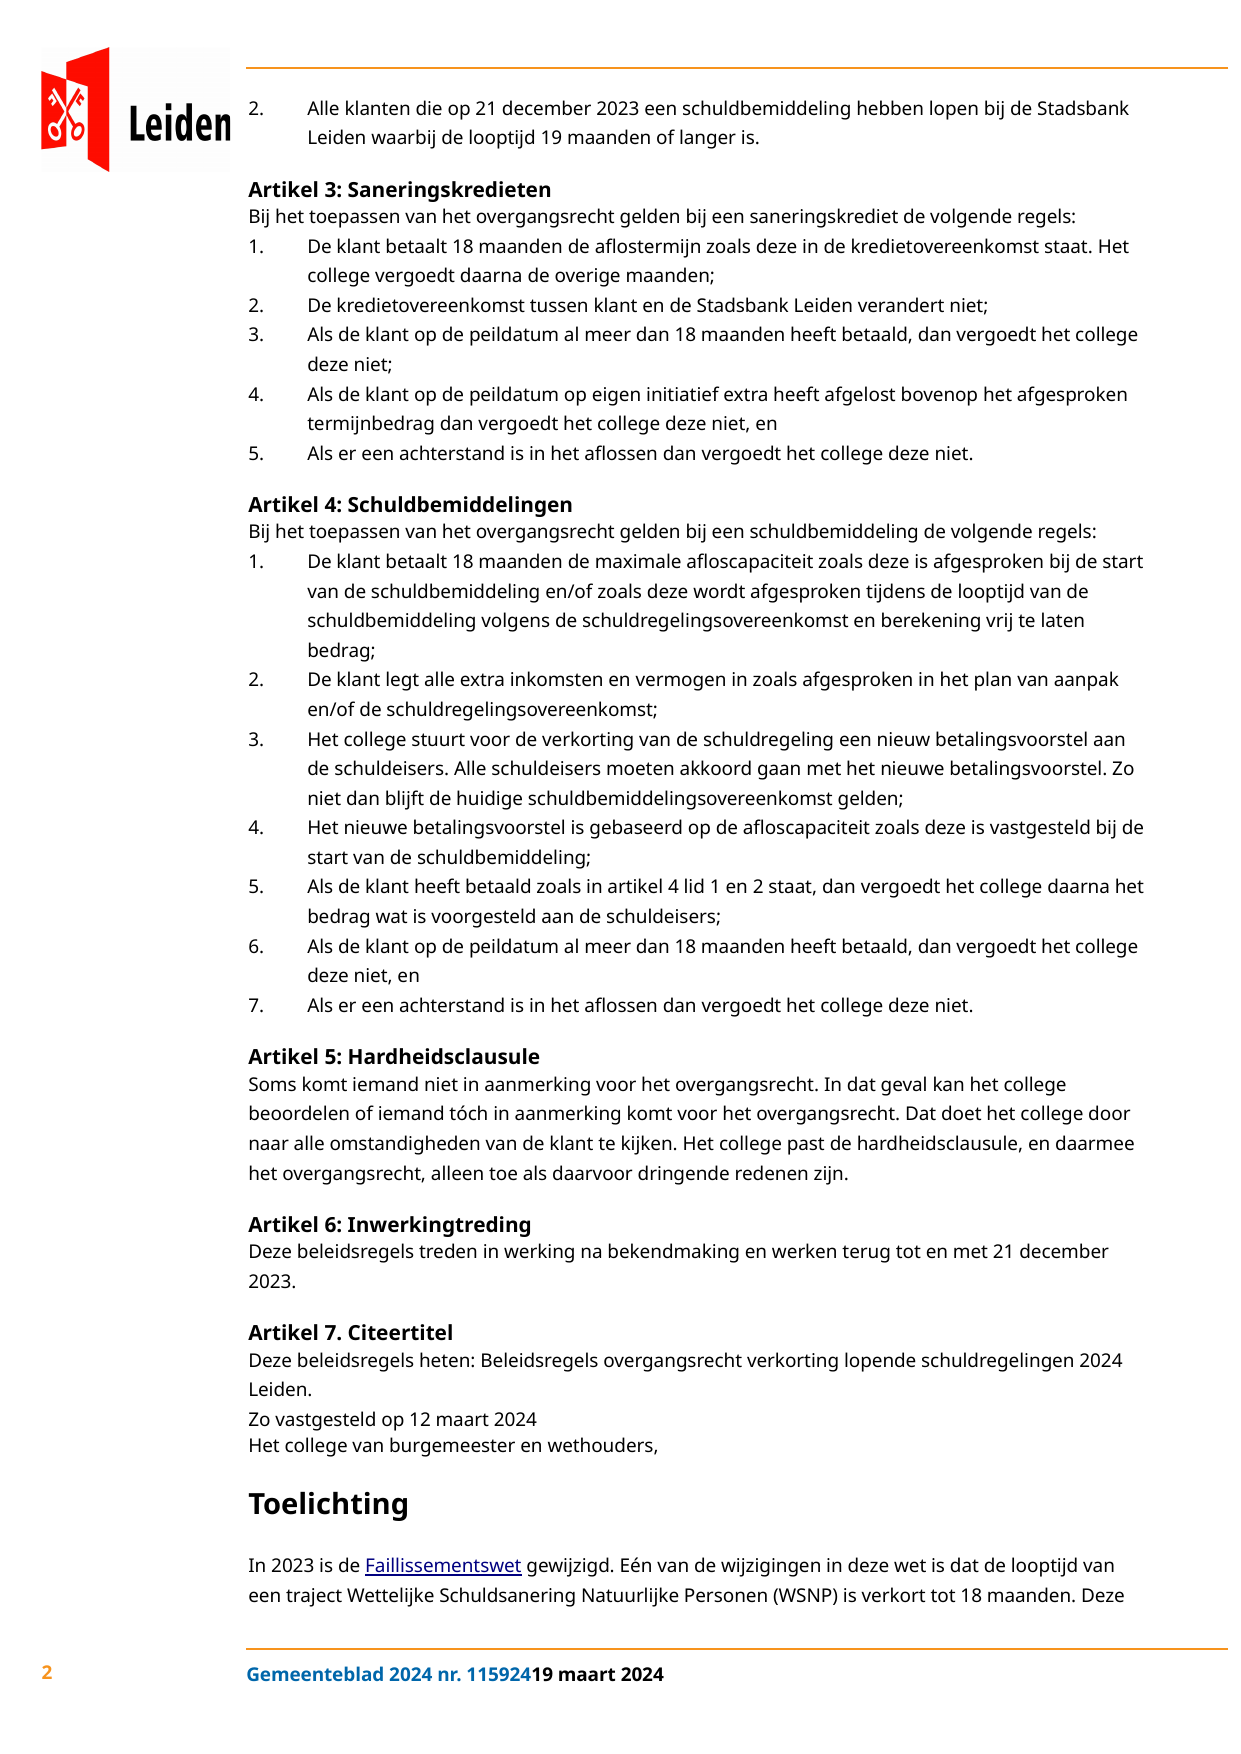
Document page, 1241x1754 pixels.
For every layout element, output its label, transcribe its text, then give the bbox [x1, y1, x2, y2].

text Zo vastgesteld op 12 maart 2024 [248, 1406, 1152, 1432]
list De klant betaalt 18 maanden de maximale afloscapaciteit zoals deze is afgesproken bij de start van de schuldbemiddeling en/of zoals deze wordt afgesproken tijdens de looptijd van de schuldbemiddeling volgens de schuldregelingsovereenkomst en berekening vrij te laten bedrag; [248, 548, 1152, 663]
text Deze beleidsregels treden in werking na bekendmaking en werken terug tot en met 21 december 2023. [248, 1238, 1152, 1294]
text Toelichting [248, 1483, 1152, 1523]
list Alle klanten die op 21 december 2023 een schuldbemiddeling hebben lopen bij de Stadsbank Leiden waarbij de looptijd 19 maanden of langer is. [248, 95, 1152, 150]
list De klant betaalt 18 maanden de aflostermijn zoals deze in de kredietovereenkomst staat. Het college vergoedt daarna de overige maanden; [248, 233, 1152, 288]
picture [41, 47, 231, 172]
list Als de klant op de peildatum op eigen initiatief extra heeft afgelost bovenop het afgesproken termijnbedrag dan vergoedt het college deze niet, en [248, 381, 1152, 436]
list Als er een achterstand is in het aflossen dan vergoedt het college deze niet. [248, 992, 1152, 1018]
text In 2023 is de Faillissementswet gewijzigd. Eén van de wijzigingen in deze wet is dat de looptijd van een traject Wettelijke Schuldsanering Natuurlijke Personen (WSNP) is verkort tot 18 maanden. Deze [248, 1552, 1152, 1607]
text Het college van burgemeester en wethouders, [248, 1432, 1152, 1458]
text Soms komt iemand niet in aanmerking voor het overgangsrecht. In dat geval kan het college beoordelen of iemand tóch in aanmerking komt voor het overgangsrecht. Dat doet het college door naar alle omstandigheden van de klant te kijken. Het college past de hardheidsclausule, en daarmee het overgangsrecht, alleen toe als daarvoor dringende redenen zijn. [248, 1071, 1152, 1185]
list Als de klant op de peildatum al meer dan 18 maanden heeft betaald, dan vergoedt het college deze niet; [248, 322, 1152, 377]
text Artikel 4: Schuldbemiddelingen [248, 490, 1152, 519]
list Als er een achterstand is in het aflossen dan vergoedt het college deze niet. [248, 440, 1152, 466]
text Deze beleidsregels heten: Beleidsregels overgangsrecht verkorting lopende schuldregelingen 2024 Leiden. [248, 1347, 1152, 1402]
list Als de klant op de peildatum al meer dan 18 maanden heeft betaald, dan vergoedt het college deze niet, en [248, 933, 1152, 988]
list De klant legt alle extra inkomsten en vermogen in zoals afgesproken in het plan van aanpak en/of de schuldregelingsovereenkomst; [248, 667, 1152, 722]
text Artikel 5: Hardheidsclausule [248, 1042, 1152, 1071]
text Bij het toepassen van het overgangsrecht gelden bij een saneringskrediet de volgende regels: [248, 203, 1152, 229]
text Bij het toepassen van het overgangsrecht gelden bij een schuldbemiddeling de volgende regels: [248, 519, 1152, 544]
text Artikel 6: Inwerkingtreding [248, 1210, 1152, 1238]
list De kredietovereenkomst tussen klant en de Stadsbank Leiden verandert niet; [248, 292, 1152, 318]
text Artikel 3: Saneringskredieten [248, 175, 1152, 203]
list Het college stuurt voor de verkorting van de schuldregeling een nieuw betalingsvoorstel aan de schuldeisers. Alle schuldeisers moeten akkoord gaan met het nieuwe betalingsvoorstel. Zo niet dan blijft de huidige schuldbemiddelingsovereenkomst gelden; [248, 726, 1152, 811]
list Het nieuwe betalingsvoorstel is gebaseerd op de afloscapaciteit zoals deze is vastgesteld bij de start van de schuldbemiddeling; [248, 814, 1152, 870]
list Als de klant heeft betaald zoals in artikel 4 lid 1 en 2 staat, dan vergoedt het college daarna het bedrag wat is voorgesteld aan de schuldeisers; [248, 874, 1152, 929]
text Artikel 7. Citeertitel [248, 1318, 1152, 1347]
